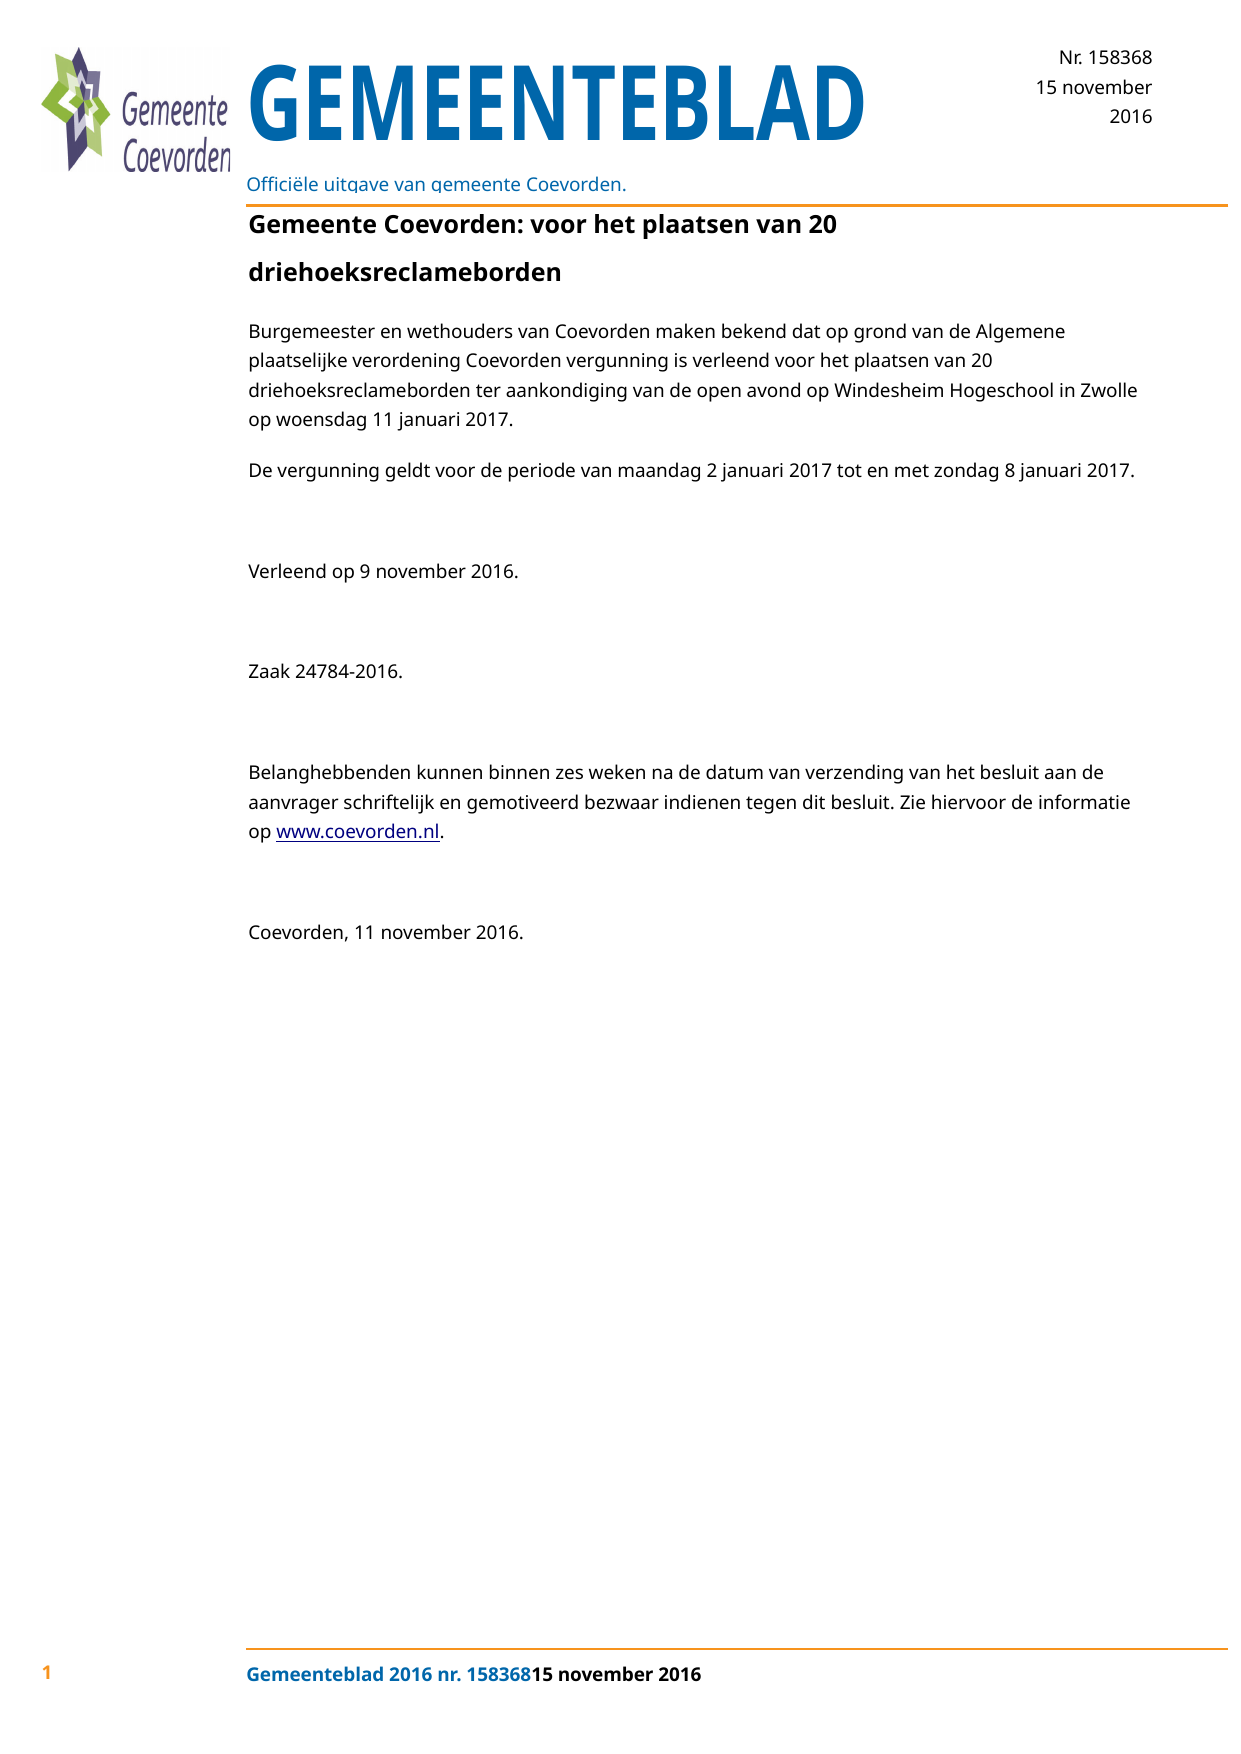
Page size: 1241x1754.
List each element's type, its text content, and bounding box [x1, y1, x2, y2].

text De vergunning geldt voor de periode van maandag 2 januari 2017 tot en met zondag 8 januari 2017. [248, 457, 1152, 483]
text Burgemeester en wethouders van Coevorden maken bekend dat op grond van de Algemene plaatselijke verordening Coevorden vergunning is verleend voor het plaatsen van 20 driehoeksreclameborden ter aankondiging van de open avond op Windesheim Hogeschool in Zwolle op woensdag 11 januari 2017. [248, 318, 1152, 432]
text Belanghebbenden kunnen binnen zes weken na de datum van verzending van het besluit aan de aanvrager schriftelijk en gemotiveerd bezwaar indienen tegen dit besluit. Zie hiervoor de informatie op www.coevorden.nl. [248, 759, 1152, 844]
picture [41, 47, 231, 172]
text Gemeente Coevorden: voor het plaatsen van 20 driehoeksreclameborden [248, 207, 1152, 288]
text Zaak 24784-2016. [248, 659, 1152, 684]
text Coevorden, 11 november 2016. [248, 919, 1152, 945]
text Verleend op 9 november 2016. [248, 558, 1152, 584]
